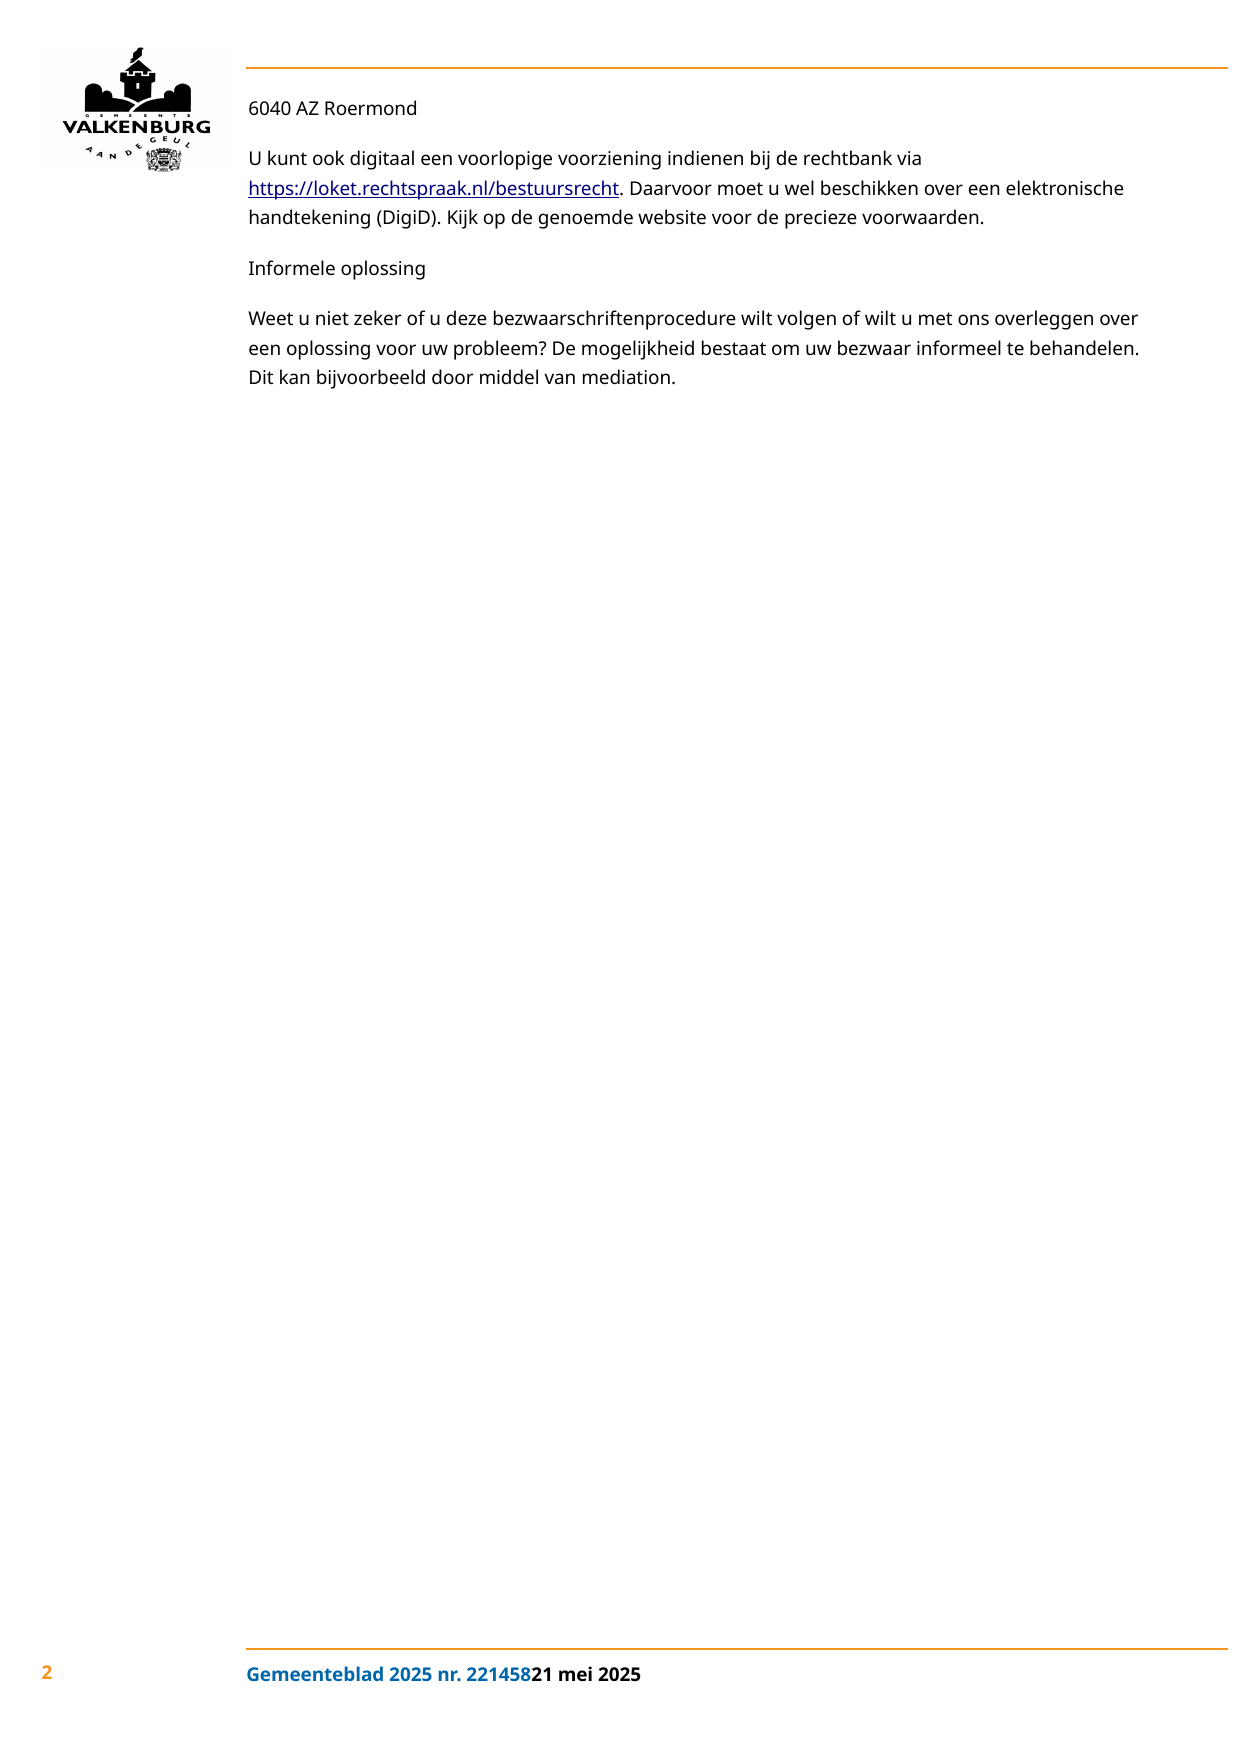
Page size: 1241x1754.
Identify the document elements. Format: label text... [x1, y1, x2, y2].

text 6040 AZ Roermond [248, 95, 1152, 121]
text Weet u niet zeker of u deze bezwaarschriftenprocedure wilt volgen of wilt u met ons overleggen over een oplossing voor uw probleem? De mogelijkheid bestaat om uw bezwaar informeel te behandelen. Dit kan bijvoorbeeld door middel van mediation. [248, 305, 1152, 390]
picture [41, 47, 231, 172]
text U kunt ook digitaal een voorlopige voorziening indienen bij de rechtbank via https://loket.rechtspraak.nl/bestuursrecht. Daarvoor moet u wel beschikken over een elektronische handtekening (DigiD). Kijk op de genoemde website voor de precieze voorwaarden. [248, 145, 1152, 230]
text Informele oplossing [248, 255, 1152, 281]
